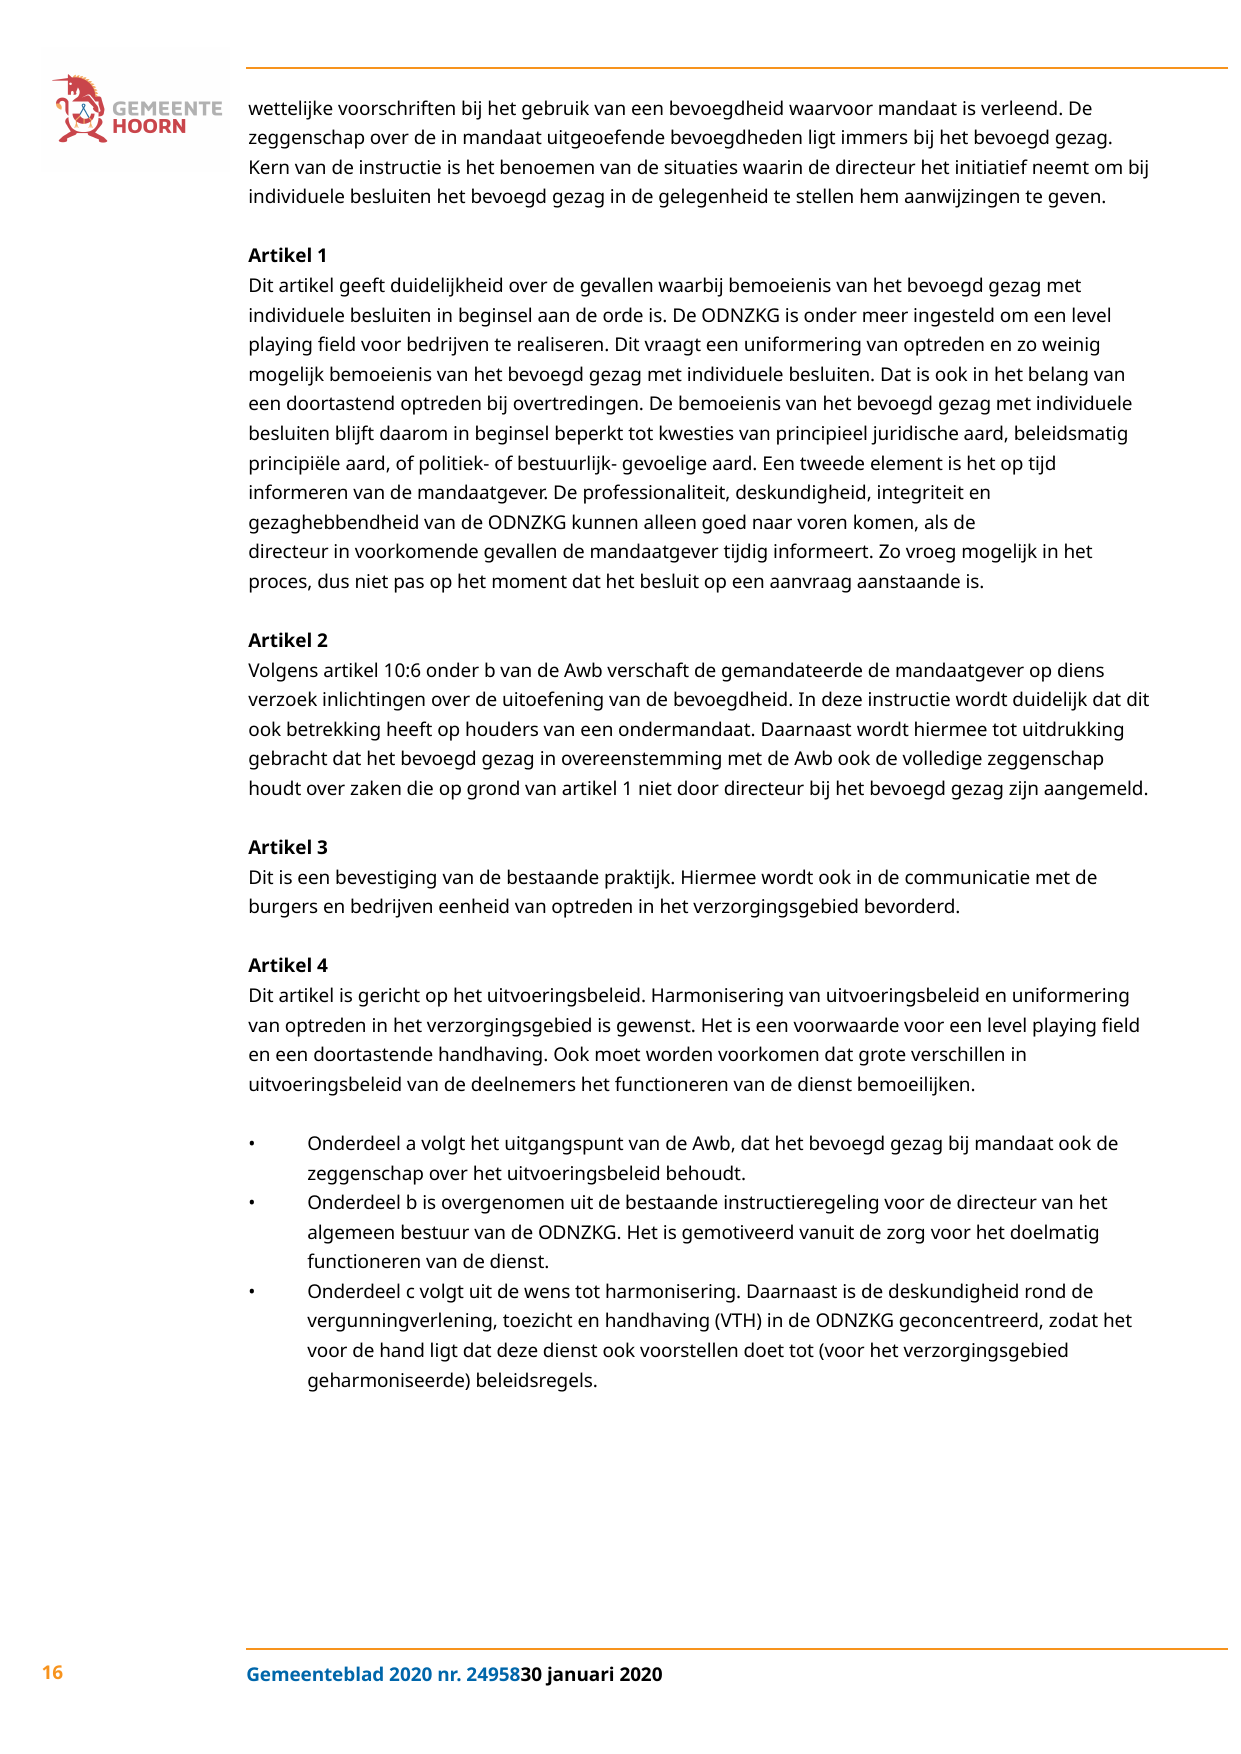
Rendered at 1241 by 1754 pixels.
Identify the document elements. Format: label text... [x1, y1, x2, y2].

picture [41, 47, 231, 172]
text Dit is een bevestiging van de bestaande praktijk. Hiermee wordt ook in de communicatie met de burgers en bedrijven eenheid van optreden in het verzorgingsgebied bevorderd. [248, 864, 1152, 919]
text Artikel 4 [248, 953, 1152, 978]
text Dit artikel is gericht op het uitvoeringsbeleid. Harmonisering van uitvoeringsbeleid en uniformering van optreden in het verzorgingsgebied is gewenst. Het is een voorwaarde voor een level playing field en een doortastende handhaving. Ook moet worden voorkomen dat grote verschillen in uitvoeringsbeleid van de deelnemers het functioneren van de dienst bemoeilijken. [248, 982, 1152, 1097]
text wettelijke voorschriften bij het gebruik van een bevoegdheid waarvoor mandaat is verleend. De zeggenschap over de in mandaat uitgeoefende bevoegdheden ligt immers bij het bevoegd gezag. Kern van de instructie is het benoemen van de situaties waarin de directeur het initiatief neemt om bij individuele besluiten het bevoegd gezag in de gelegenheid te stellen hem aanwijzingen te geven. [248, 95, 1152, 209]
text Artikel 1 [248, 243, 1152, 268]
text Artikel 3 [248, 834, 1152, 860]
list Onderdeel a volgt het uitgangspunt van de Awb, dat het bevoegd gezag bij mandaat ook de zeggenschap over het uitvoeringsbeleid behoudt. [248, 1130, 1152, 1186]
text Volgens artikel 10:6 onder b van de Awb verschaft de gemandateerde de mandaatgever op diens verzoek inlichtingen over de uitoefening van de bevoegdheid. In deze instructie wordt duidelijk dat dit ook betrekking heeft op houders van een ondermandaat. Daarnaast wordt hiermee tot uitdrukking gebracht dat het bevoegd gezag in overeenstemming met de Awb ook de volledige zeggenschap houdt over zaken die op grond van artikel 1 niet door directeur bij het bevoegd gezag zijn aangemeld. [248, 657, 1152, 801]
text Artikel 2 [248, 627, 1152, 653]
text directeur in voorkomende gevallen de mandaatgever tijdig informeert. Zo vroeg mogelijk in het proces, dus niet pas op het moment dat het besluit op een aanvraag aanstaande is. [248, 538, 1152, 594]
text Dit artikel geeft duidelijkheid over de gevallen waarbij bemoeienis van het bevoegd gezag met individuele besluiten in beginsel aan de orde is. De ODNZKG is onder meer ingesteld om een level playing field voor bedrijven te realiseren. Dit vraagt een uniformering van optreden en zo weinig mogelijk bemoeienis van het bevoegd gezag met individuele besluiten. Dat is ook in het belang van een doortastend optreden bij overtredingen. De bemoeienis van het bevoegd gezag met individuele besluiten blijft daarom in beginsel beperkt tot kwesties van principieel juridische aard, beleidsmatig principiële aard, of politiek- of bestuurlijk- gevoelige aard. Een tweede element is het op tijd informeren van de mandaatgever. De professionaliteit, deskundigheid, integriteit en gezaghebbendheid van de ODNZKG kunnen alleen goed naar voren komen, als de [248, 272, 1152, 535]
list Onderdeel b is overgenomen uit de bestaande instructieregeling voor de directeur van het algemeen bestuur van de ODNZKG. Het is gemotiveerd vanuit de zorg voor het doelmatig functioneren van de dienst. [248, 1189, 1152, 1274]
list Onderdeel c volgt uit de wens tot harmonisering. Daarnaast is de deskundigheid rond de vergunningverlening, toezicht en handhaving (VTH) in de ODNZKG geconcentreerd, zodat het voor de hand ligt dat deze dienst ook voorstellen doet tot (voor het verzorgingsgebied geharmoniseerde) beleidsregels. [248, 1278, 1152, 1393]
